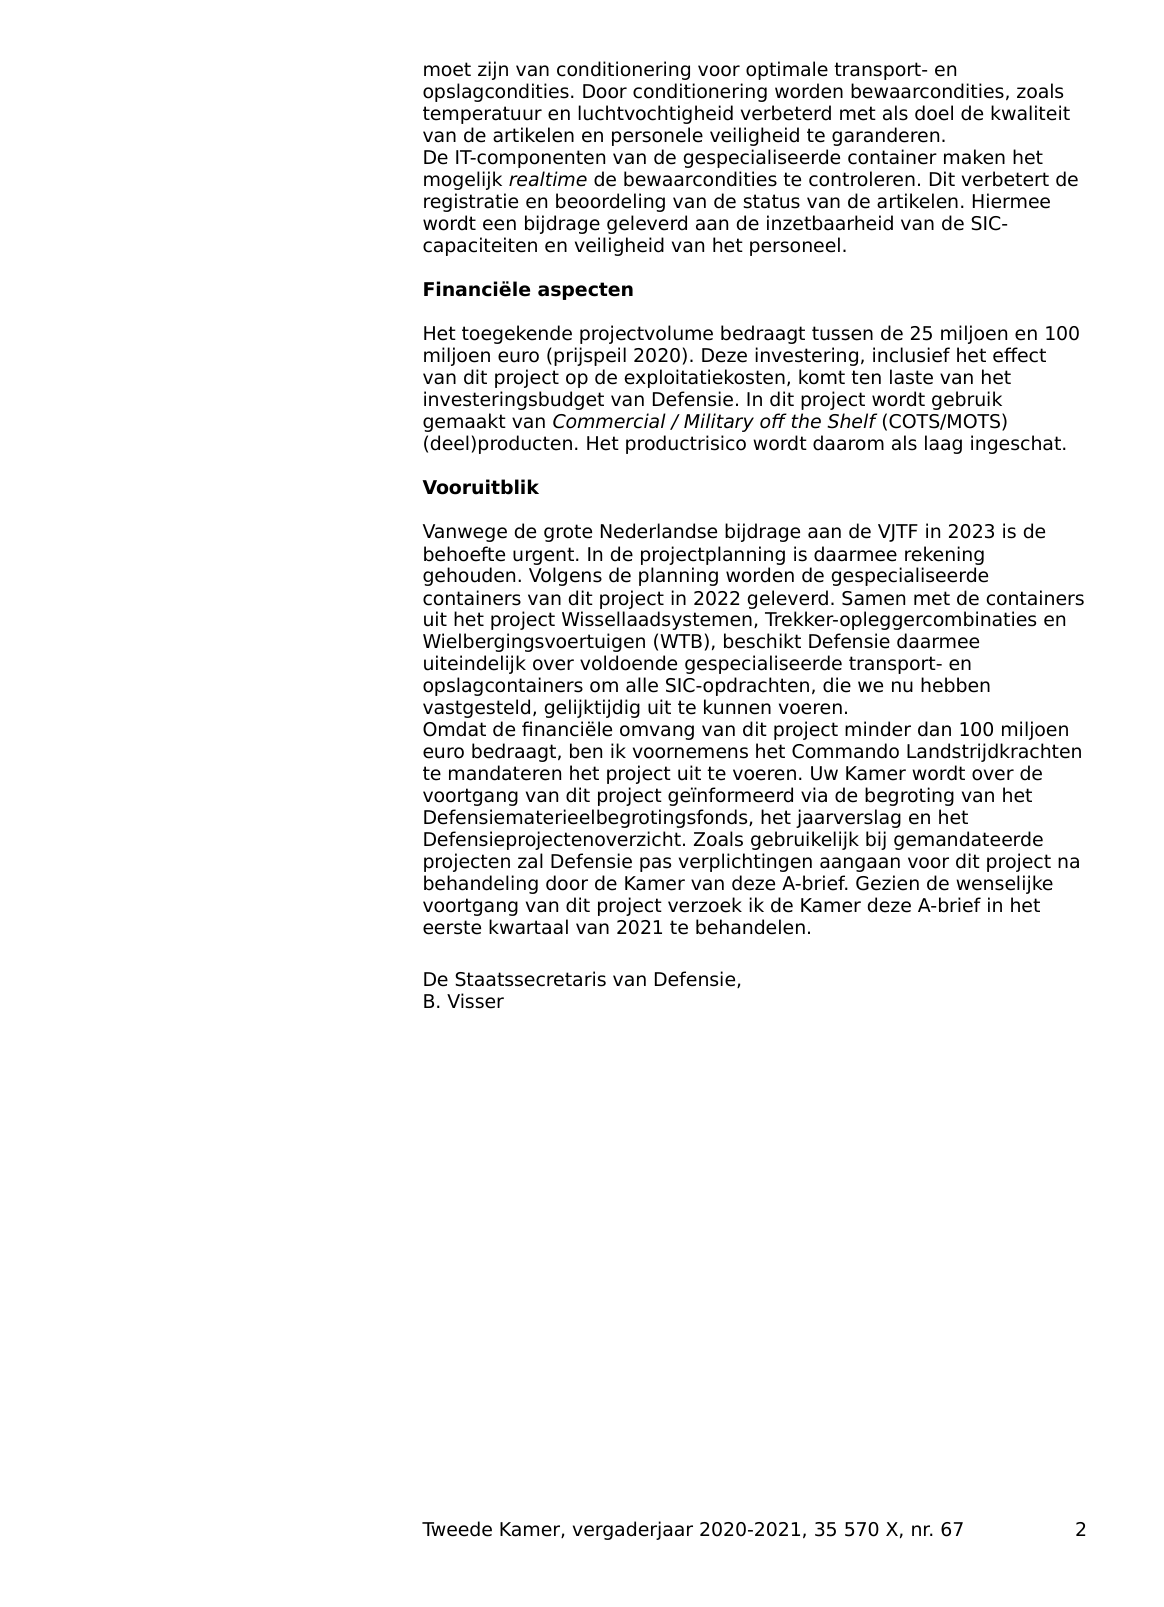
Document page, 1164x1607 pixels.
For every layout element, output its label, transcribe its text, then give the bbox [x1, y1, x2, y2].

text Het toegekende projectvolume bedraagt tussen de 25 miljoen en 100 miljoen euro (prijspeil 2020). Deze investering, inclusief het effect van dit project op de exploitatiekosten, komt ten laste van het investeringsbudget van Defensie. In dit project wordt gebruik gemaakt van Commercial / Military off the Shelf (COTS/MOTS) (deel)producten. Het productrisico wordt daarom als laag ingeschat. [422, 323, 1087, 455]
text Omdat de financiële omvang van dit project minder dan 100 miljoen euro bedraagt, ben ik voornemens het Commando Landstrijdkrachten te mandateren het project uit te voeren. Uw Kamer wordt over de voortgang van dit project geïnformeerd via de begroting van het Defensiematerieelbegrotingsfonds, het jaarverslag en het Defensieprojectenoverzicht. Zoals gebruikelijk bij gemandateerde projecten zal Defensie pas verplichtingen aangaan voor dit project na behandeling door de Kamer van deze A-brief. Gezien de wenselijke voortgang van dit project verzoek ik de Kamer deze A-brief in het eerste kwartaal van 2021 te behandelen. [422, 719, 1087, 939]
subtitle Vooruitblik [422, 477, 1087, 499]
text De Staatssecretaris van Defensie, B. Visser [422, 969, 1087, 1013]
text De IT-componenten van de gespecialiseerde container maken het mogelijk realtime de bewaarcondities te controleren. Dit verbetert de registratie en beoordeling van de status van de artikelen. Hiermee wordt een bijdrage geleverd aan de inzetbaarheid van de SIC-capaciteiten en veiligheid van het personeel. [422, 147, 1087, 257]
text Vanwege de grote Nederlandse bijdrage aan de VJTF in 2023 is de behoefte urgent. In de projectplanning is daarmee rekening gehouden. Volgens de planning worden de gespecialiseerde containers van dit project in 2022 geleverd. Samen met de containers uit het project Wissellaadsystemen, Trekker-opleggercombinaties en Wielbergingsvoertuigen (WTB), beschikt Defensie daarmee uiteindelijk over voldoende gespecialiseerde transport- en opslagcontainers om alle SIC-opdrachten, die we nu hebben vastgesteld, gelijktijdig uit te kunnen voeren. [422, 521, 1087, 719]
text moet zijn van conditionering voor optimale transport- en opslagcondities. Door conditionering worden bewaarcondities, zoals temperatuur en luchtvochtigheid verbeterd met als doel de kwaliteit van de artikelen en personele veiligheid te garanderen. [422, 59, 1087, 147]
subtitle Financiële aspecten [422, 279, 1087, 301]
